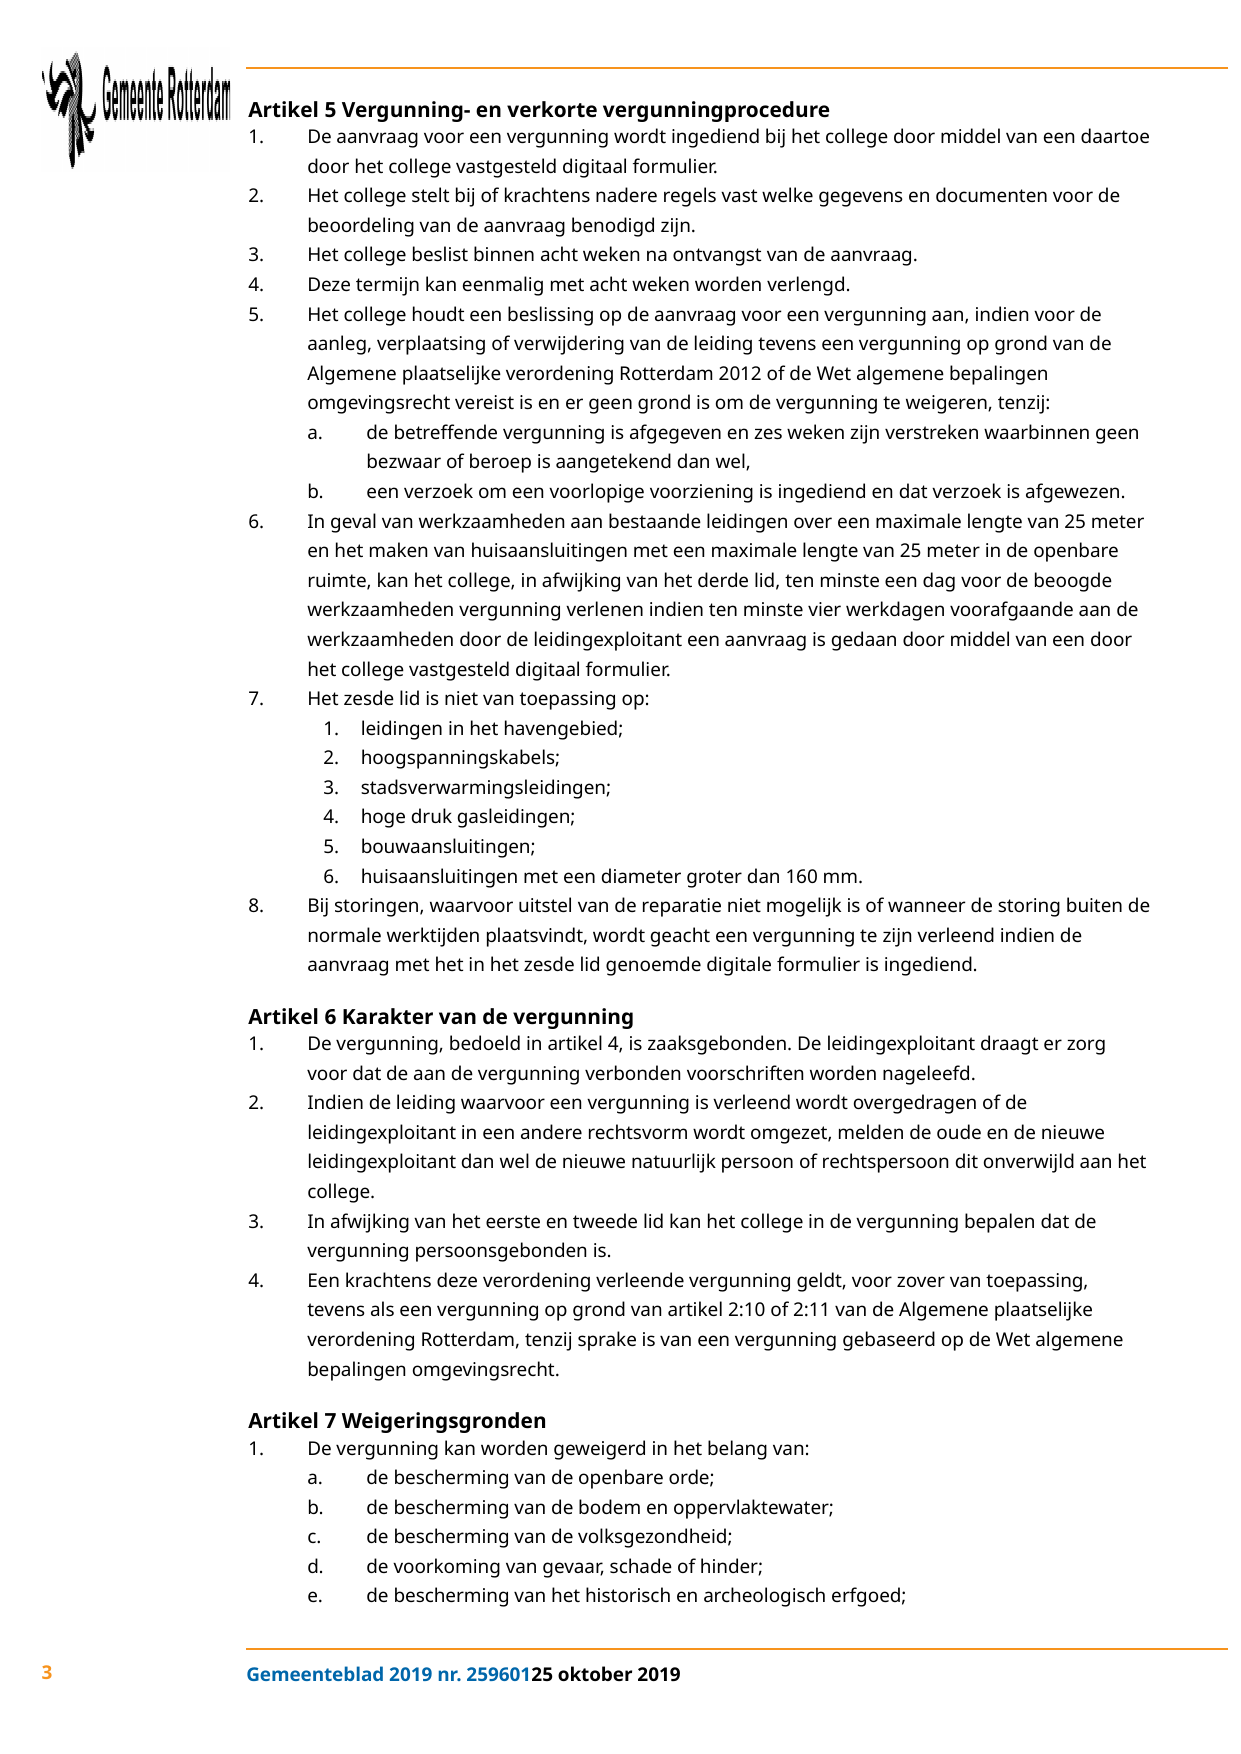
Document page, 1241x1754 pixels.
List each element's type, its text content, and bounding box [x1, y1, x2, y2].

list Deze termijn kan eenmalig met acht weken worden verlengd. [248, 271, 1152, 297]
list Het college beslist binnen acht weken na ontvangst van de aanvraag. [248, 242, 1152, 267]
list De vergunning kan worden geweigerd in het belang van: [248, 1435, 1152, 1460]
text Artikel 5 Vergunning- en verkorte vergunningprocedure [248, 95, 1152, 123]
list de bescherming van de volksgezondheid; [307, 1523, 1152, 1549]
list de bescherming van de bodem en oppervlaktewater; [307, 1494, 1152, 1519]
list De vergunning, bedoeld in artikel 4, is zaaksgebonden. De leidingexploitant draagt er zorg voor dat de aan de vergunning verbonden voorschriften worden nageleefd. [248, 1030, 1152, 1086]
list de voorkoming van gevaar, schade of hinder; [307, 1553, 1152, 1579]
list bouwaansluitingen; [323, 833, 1152, 859]
list In afwijking van het eerste en tweede lid kan het college in de vergunning bepalen dat de vergunning persoonsgebonden is. [248, 1208, 1152, 1263]
list een verzoek om een voorlopige voorziening is ingediend en dat verzoek is afgewezen. [307, 478, 1152, 504]
list De aanvraag voor een vergunning wordt ingediend bij het college door middel van een daartoe door het college vastgesteld digitaal formulier. [248, 123, 1152, 178]
list In geval van werkzaamheden aan bestaande leidingen over een maximale lengte van 25 meter en het maken van huisaansluitingen met een maximale lengte van 25 meter in de openbare ruimte, kan het college, in afwijking van het derde lid, ten minste een dag voor de beoogde werkzaamheden vergunning verlenen indien ten minste vier werkdagen voorafgaande aan de werkzaamheden door de leidingexploitant een aanvraag is gedaan door middel van een door het college vastgesteld digitaal formulier. [248, 508, 1152, 681]
picture [41, 47, 231, 172]
list Het college houdt een beslissing op de aanvraag voor een vergunning aan, indien voor de aanleg, verplaatsing of verwijdering van de leiding tevens een vergunning op grond van de Algemene plaatselijke verordening Rotterdam 2012 of de Wet algemene bepalingen omgevingsrecht vereist is en er geen grond is om de vergunning te weigeren, tenzij: [248, 301, 1152, 415]
list Een krachtens deze verordening verleende vergunning geldt, voor zover van toepassing, tevens als een vergunning op grond van artikel 2:10 of 2:11 van de Algemene plaatselijke verordening Rotterdam, tenzij sprake is van een vergunning gebaseerd op de Wet algemene bepalingen omgevingsrecht. [248, 1267, 1152, 1382]
list Bij storingen, waarvoor uitstel van de reparatie niet mogelijk is of wanneer de storing buiten de normale werktijden plaatsvindt, wordt geacht een vergunning te zijn verleend indien de aanvraag met het in het zesde lid genoemde digitale formulier is ingediend. [248, 892, 1152, 977]
list stadsverwarmingsleidingen; [323, 774, 1152, 800]
list de bescherming van het historisch en archeologisch erfgoed; [307, 1583, 1152, 1608]
list de betreffende vergunning is afgegeven en zes weken zijn verstreken waarbinnen geen bezwaar of beroep is aangetekend dan wel, [307, 419, 1152, 474]
list Indien de leiding waarvoor een vergunning is verleend wordt overgedragen of de leidingexploitant in een andere rechtsvorm wordt omgezet, melden de oude en de nieuwe leidingexploitant dan wel de nieuwe natuurlijk persoon of rechtspersoon dit onverwijld aan het college. [248, 1089, 1152, 1204]
list leidingen in het havengebied; [323, 715, 1152, 741]
text Artikel 7 Weigeringsgronden [248, 1406, 1152, 1435]
list hoogspanningskabels; [323, 744, 1152, 770]
list Het college stelt bij of krachtens nadere regels vast welke gegevens en documenten voor de beoordeling van de aanvraag benodigd zijn. [248, 182, 1152, 238]
list huisaansluitingen met een diameter groter dan 160 mm. [323, 863, 1152, 888]
list Het zesde lid is niet van toepassing op: [248, 685, 1152, 711]
list de bescherming van de openbare orde; [307, 1464, 1152, 1490]
list hoge druk gasleidingen; [323, 804, 1152, 829]
text Artikel 6 Karakter van de vergunning [248, 1002, 1152, 1030]
